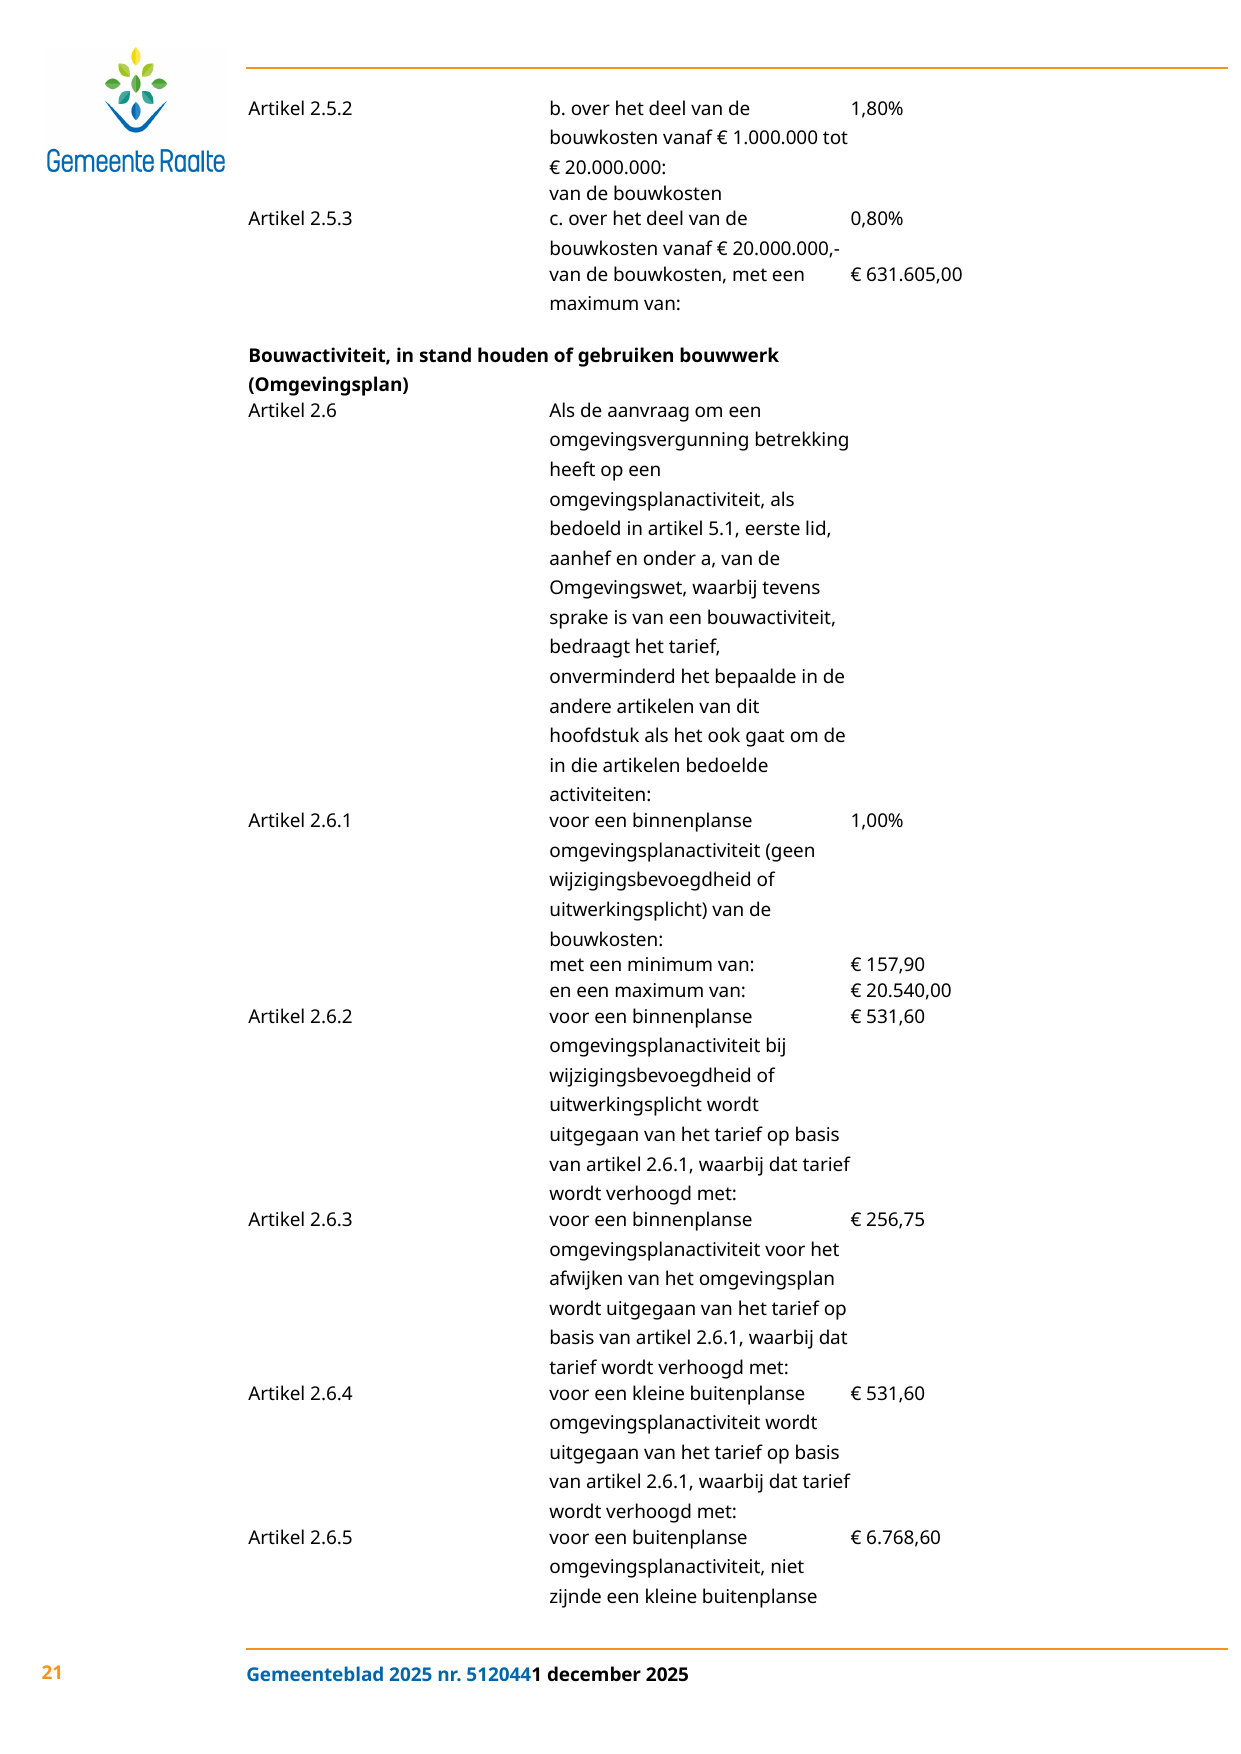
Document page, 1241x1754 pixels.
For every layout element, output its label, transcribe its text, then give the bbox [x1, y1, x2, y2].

table_cell [248, 261, 549, 316]
table_cell voor een kleine buitenplanse omgevingsplanactiviteit wordt uitgegaan van het tarief op basis van artikel 2.6.1, waarbij dat tarief wordt verhoogd met: [549, 1380, 850, 1524]
table_cell [248, 180, 549, 205]
table_cell [850, 397, 1152, 807]
table_cell Artikel 2.5.3 [248, 205, 549, 261]
table_cell [850, 342, 1152, 397]
table_cell [850, 180, 1152, 205]
table_cell € 531,60 [850, 1003, 1152, 1206]
table_cell [549, 316, 850, 342]
table_cell Artikel 2.6 [248, 397, 549, 807]
picture [41, 47, 231, 172]
table_cell € 157,90 [850, 951, 1152, 977]
table_cell [248, 977, 549, 1003]
table_cell Artikel 2.6.1 [248, 808, 549, 951]
table_cell voor een binnenplanse omgevingsplanactiviteit (geen wijzigingsbevoegdheid of uitwerkingsplicht) van de bouwkosten: [549, 808, 850, 951]
table_cell c. over het deel van de bouwkosten vanaf € 20.000.000,- [549, 205, 850, 261]
table_cell € 631.605,00 [850, 261, 1152, 316]
table_cell Artikel 2.6.2 [248, 1003, 549, 1206]
table_cell b. over het deel van de bouwkosten vanaf € 1.000.000 tot € 20.000.000: [549, 95, 850, 180]
table_cell € 531,60 [850, 1380, 1152, 1524]
table_cell Artikel 2.5.2 [248, 95, 549, 180]
table_cell € 20.540,00 [850, 977, 1152, 1003]
table_cell Artikel 2.6.4 [248, 1380, 549, 1524]
table_cell van de bouwkosten, met een maximum van: [549, 261, 850, 316]
table_cell Artikel 2.6.5 [248, 1524, 549, 1609]
table_cell 0,80% [850, 205, 1152, 261]
table_cell [850, 316, 1152, 342]
table_cell € 256,75 [850, 1206, 1152, 1380]
table_cell Bouwactiviteit, in stand houden of gebruiken bouwwerk (Omgevingsplan) [248, 342, 850, 397]
table_cell voor een binnenplanse omgevingsplanactiviteit bij wijzigingsbevoegdheid of uitwerkingsplicht wordt uitgegaan van het tarief op basis van artikel 2.6.1, waarbij dat tarief wordt verhoogd met: [549, 1003, 850, 1206]
table_cell € 6.768,60 [850, 1524, 1152, 1609]
table_cell met een minimum van: [549, 951, 850, 977]
table_cell [248, 951, 549, 977]
table_cell voor een binnenplanse omgevingsplanactiviteit voor het afwijken van het omgevingsplan wordt uitgegaan van het tarief op basis van artikel 2.6.1, waarbij dat tarief wordt verhoogd met: [549, 1206, 850, 1380]
table_cell 1,00% [850, 808, 1152, 951]
table_cell van de bouwkosten [549, 180, 850, 205]
table_cell [248, 316, 549, 342]
table_cell Artikel 2.6.3 [248, 1206, 549, 1380]
table_cell Als de aanvraag om een omgevingsvergunning betrekking heeft op een omgevingsplanactiviteit, als bedoeld in artikel 5.1, eerste lid, aanhef en onder a, van de Omgevingswet, waarbij tevens sprake is van een bouwactiviteit, bedraagt het tarief, onverminderd het bepaalde in de andere artikelen van dit hoofdstuk als het ook gaat om de in die artikelen bedoelde activiteiten: [549, 397, 850, 807]
table_cell voor een buitenplanse omgevingsplanactiviteit, niet zijnde een kleine buitenplanse [549, 1524, 850, 1609]
table_cell 1,80% [850, 95, 1152, 180]
table_cell en een maximum van: [549, 977, 850, 1003]
